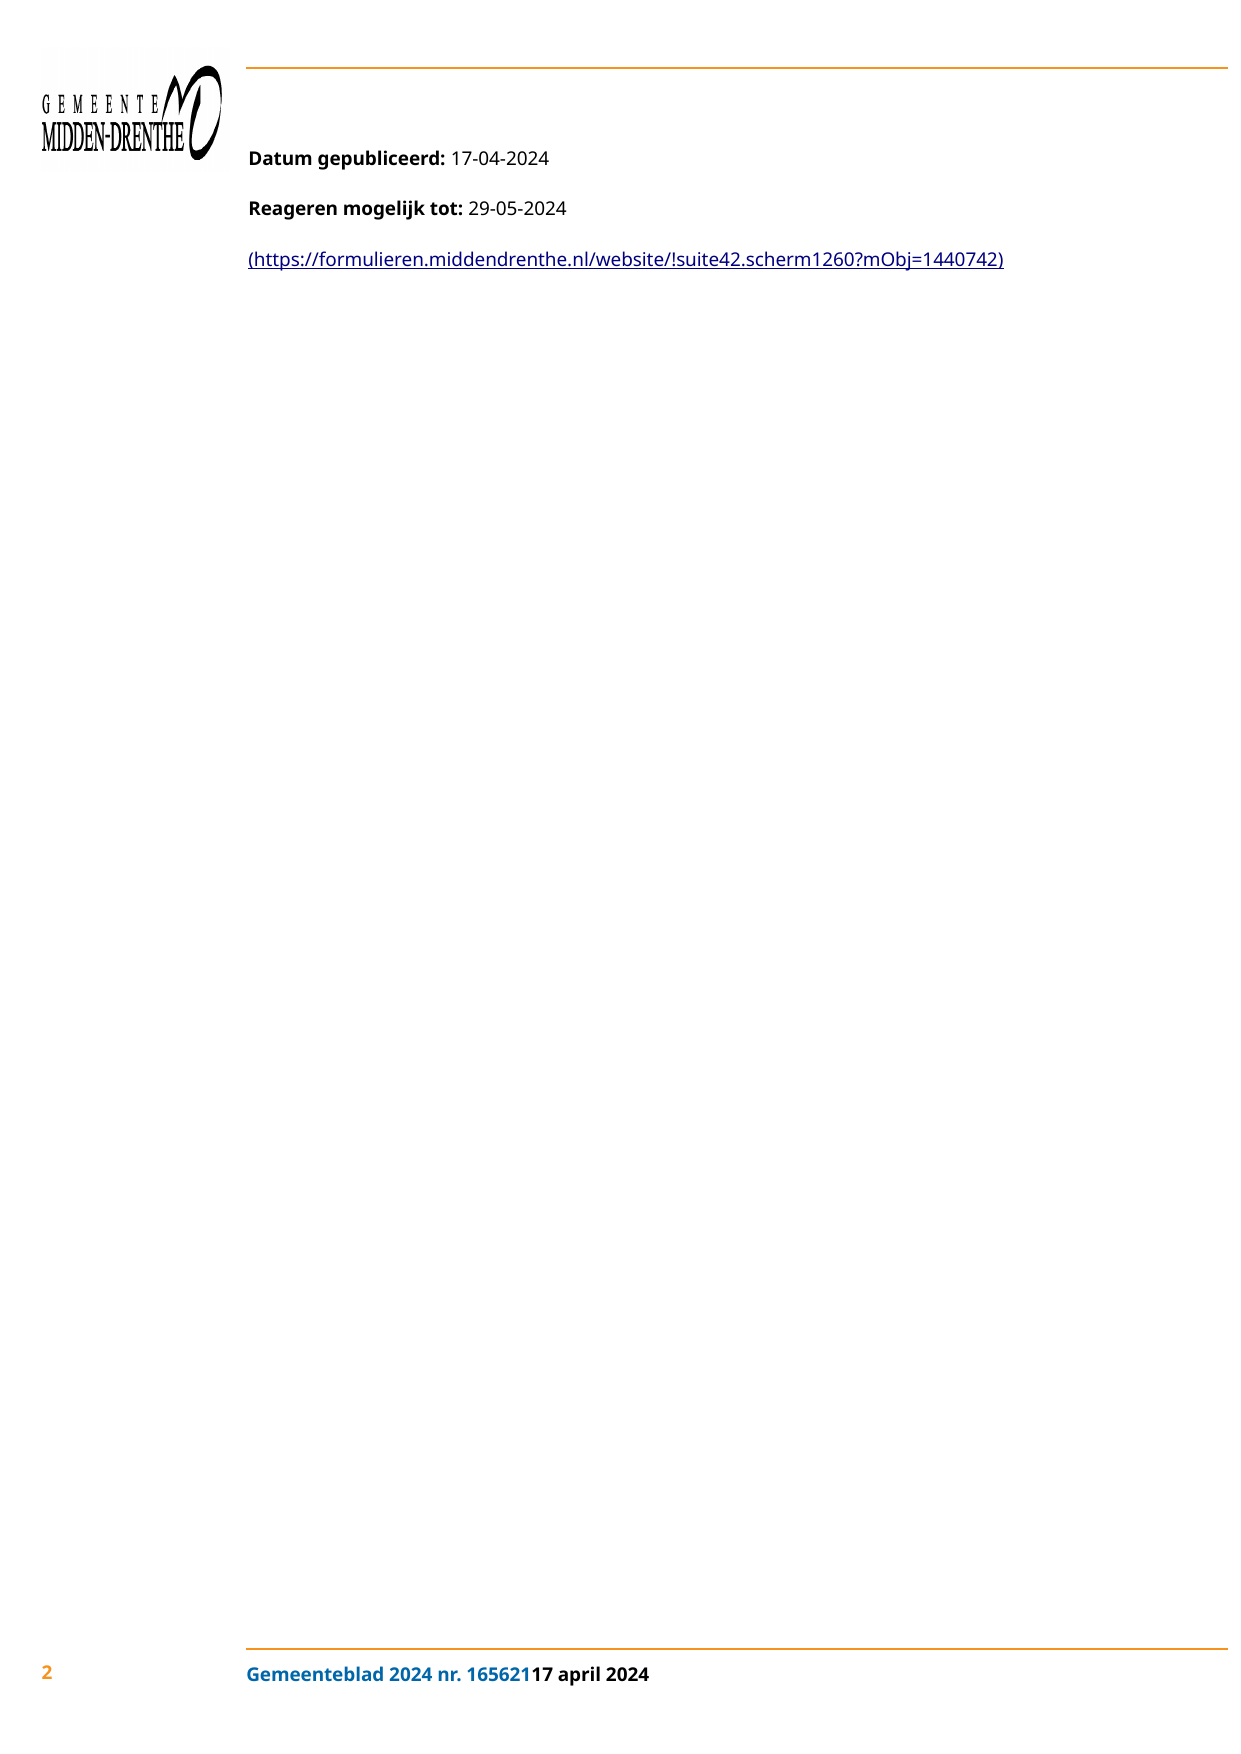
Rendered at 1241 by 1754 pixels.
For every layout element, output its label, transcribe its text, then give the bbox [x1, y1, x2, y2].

text Reageren mogelijk tot: 29-05-2024 [248, 196, 1152, 221]
picture [41, 47, 231, 172]
text Datum gepubliceerd: 17-04-2024 [248, 145, 1152, 171]
text (https://formulieren.middendrenthe.nl/website/!suite42.scherm1260?mObj=1440742) [248, 246, 1152, 272]
